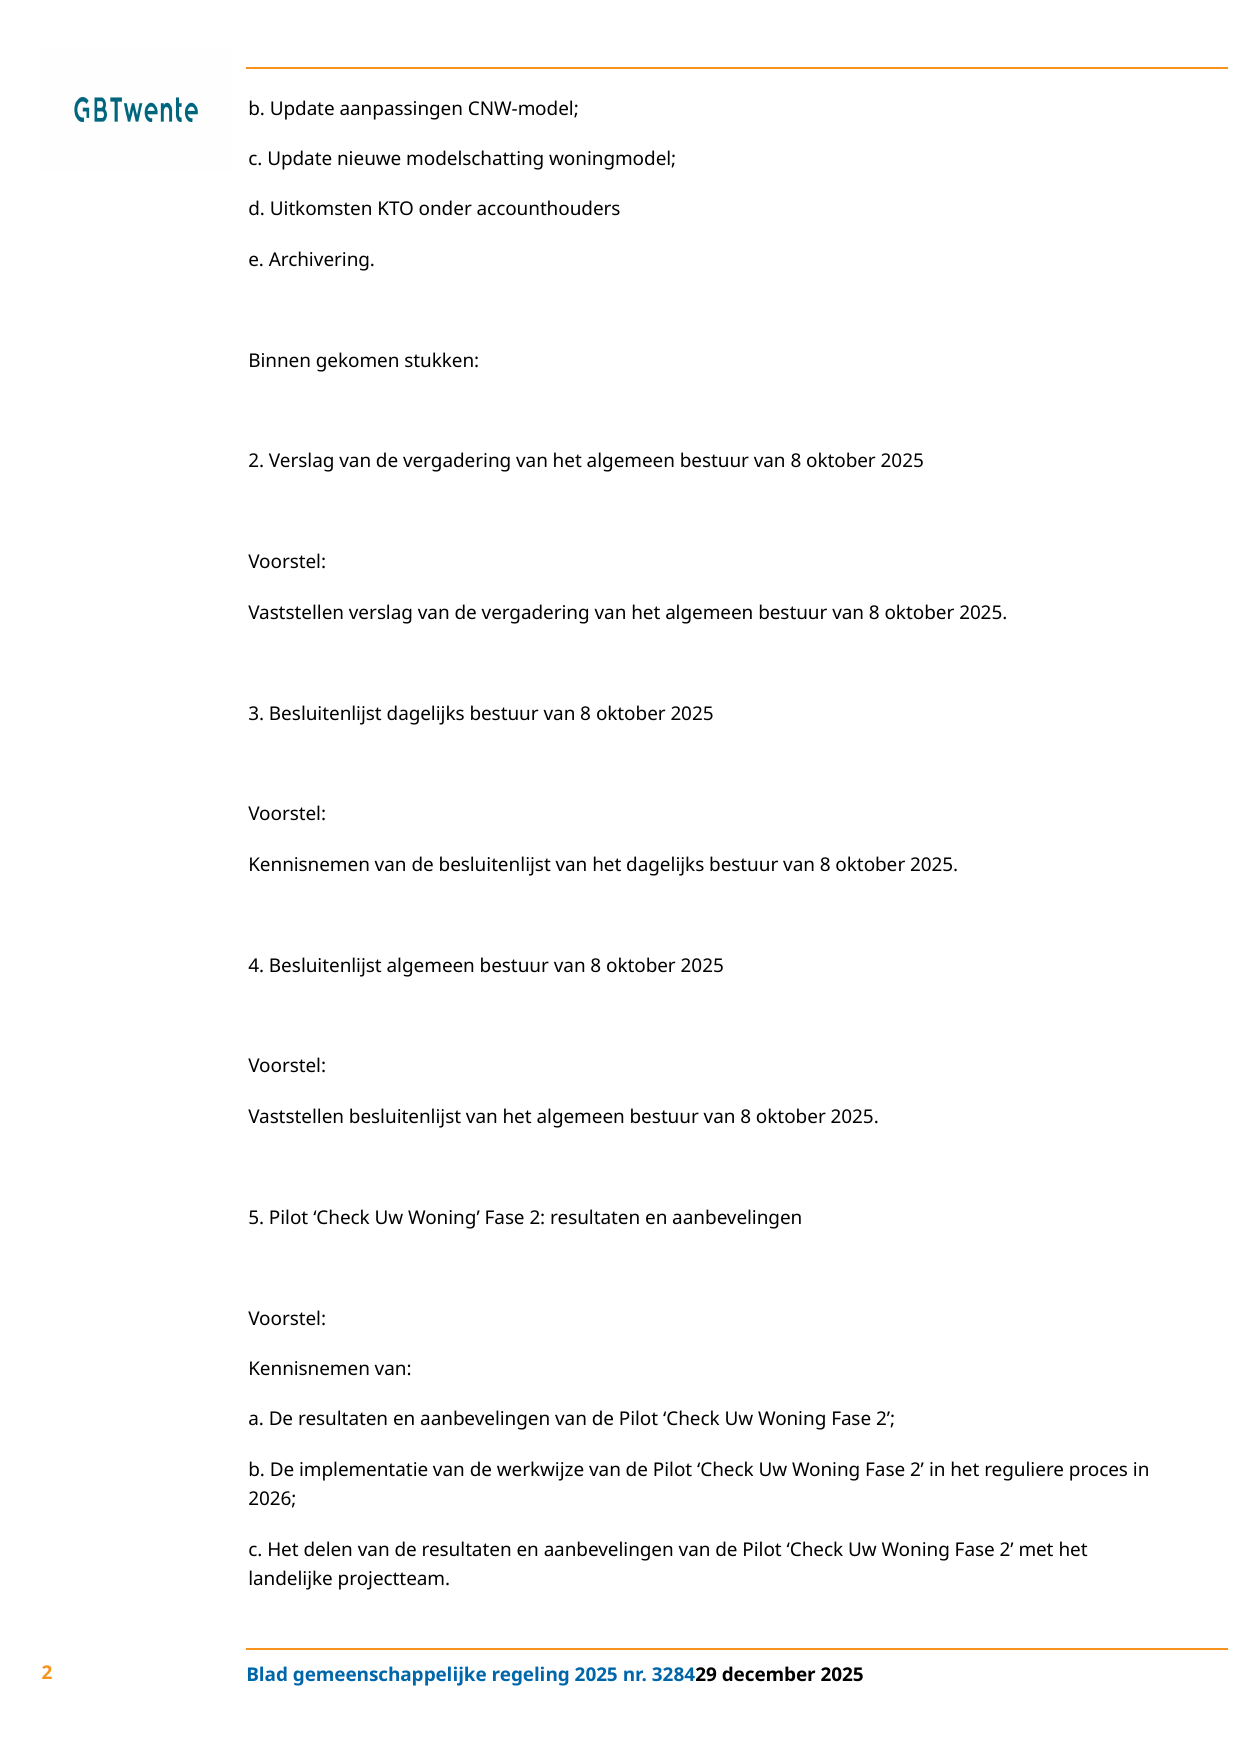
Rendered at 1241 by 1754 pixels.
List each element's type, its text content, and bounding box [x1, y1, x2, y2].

text e. Archivering. [248, 246, 1152, 272]
text Voorstel: [248, 548, 1152, 574]
text 2. Verslag van de vergadering van het algemeen bestuur van 8 oktober 2025 [248, 448, 1152, 473]
text 3. Besluitenlijst dagelijks bestuur van 8 oktober 2025 [248, 700, 1152, 726]
text c. Update nieuwe modelschatting woningmodel; [248, 145, 1152, 171]
text 4. Besluitenlijst algemeen bestuur van 8 oktober 2025 [248, 952, 1152, 978]
text Binnen gekomen stukken: [248, 347, 1152, 373]
text Vaststellen besluitenlijst van het algemeen bestuur van 8 oktober 2025. [248, 1103, 1152, 1129]
text Voorstel: [248, 1053, 1152, 1078]
text Kennisnemen van: [248, 1355, 1152, 1381]
text c. Het delen van de resultaten en aanbevelingen van de Pilot ‘Check Uw Woning Fase 2’ met het landelijke projectteam. [248, 1536, 1152, 1591]
picture [41, 47, 231, 172]
text b. Update aanpassingen CNW-model; [248, 95, 1152, 121]
text Voorstel: [248, 1305, 1152, 1331]
text d. Uitkomsten KTO onder accounthouders [248, 196, 1152, 221]
text 5. Pilot ‘Check Uw Woning’ Fase 2: resultaten en aanbevelingen [248, 1204, 1152, 1230]
text a. De resultaten en aanbevelingen van de Pilot ‘Check Uw Woning Fase 2’; [248, 1406, 1152, 1431]
text Vaststellen verslag van de vergadering van het algemeen bestuur van 8 oktober 2025. [248, 599, 1152, 625]
text Voorstel: [248, 801, 1152, 826]
text b. De implementatie van de werkwijze van de Pilot ‘Check Uw Woning Fase 2’ in het reguliere proces in 2026; [248, 1456, 1152, 1511]
text Kennisnemen van de besluitenlijst van het dagelijks bestuur van 8 oktober 2025. [248, 851, 1152, 877]
